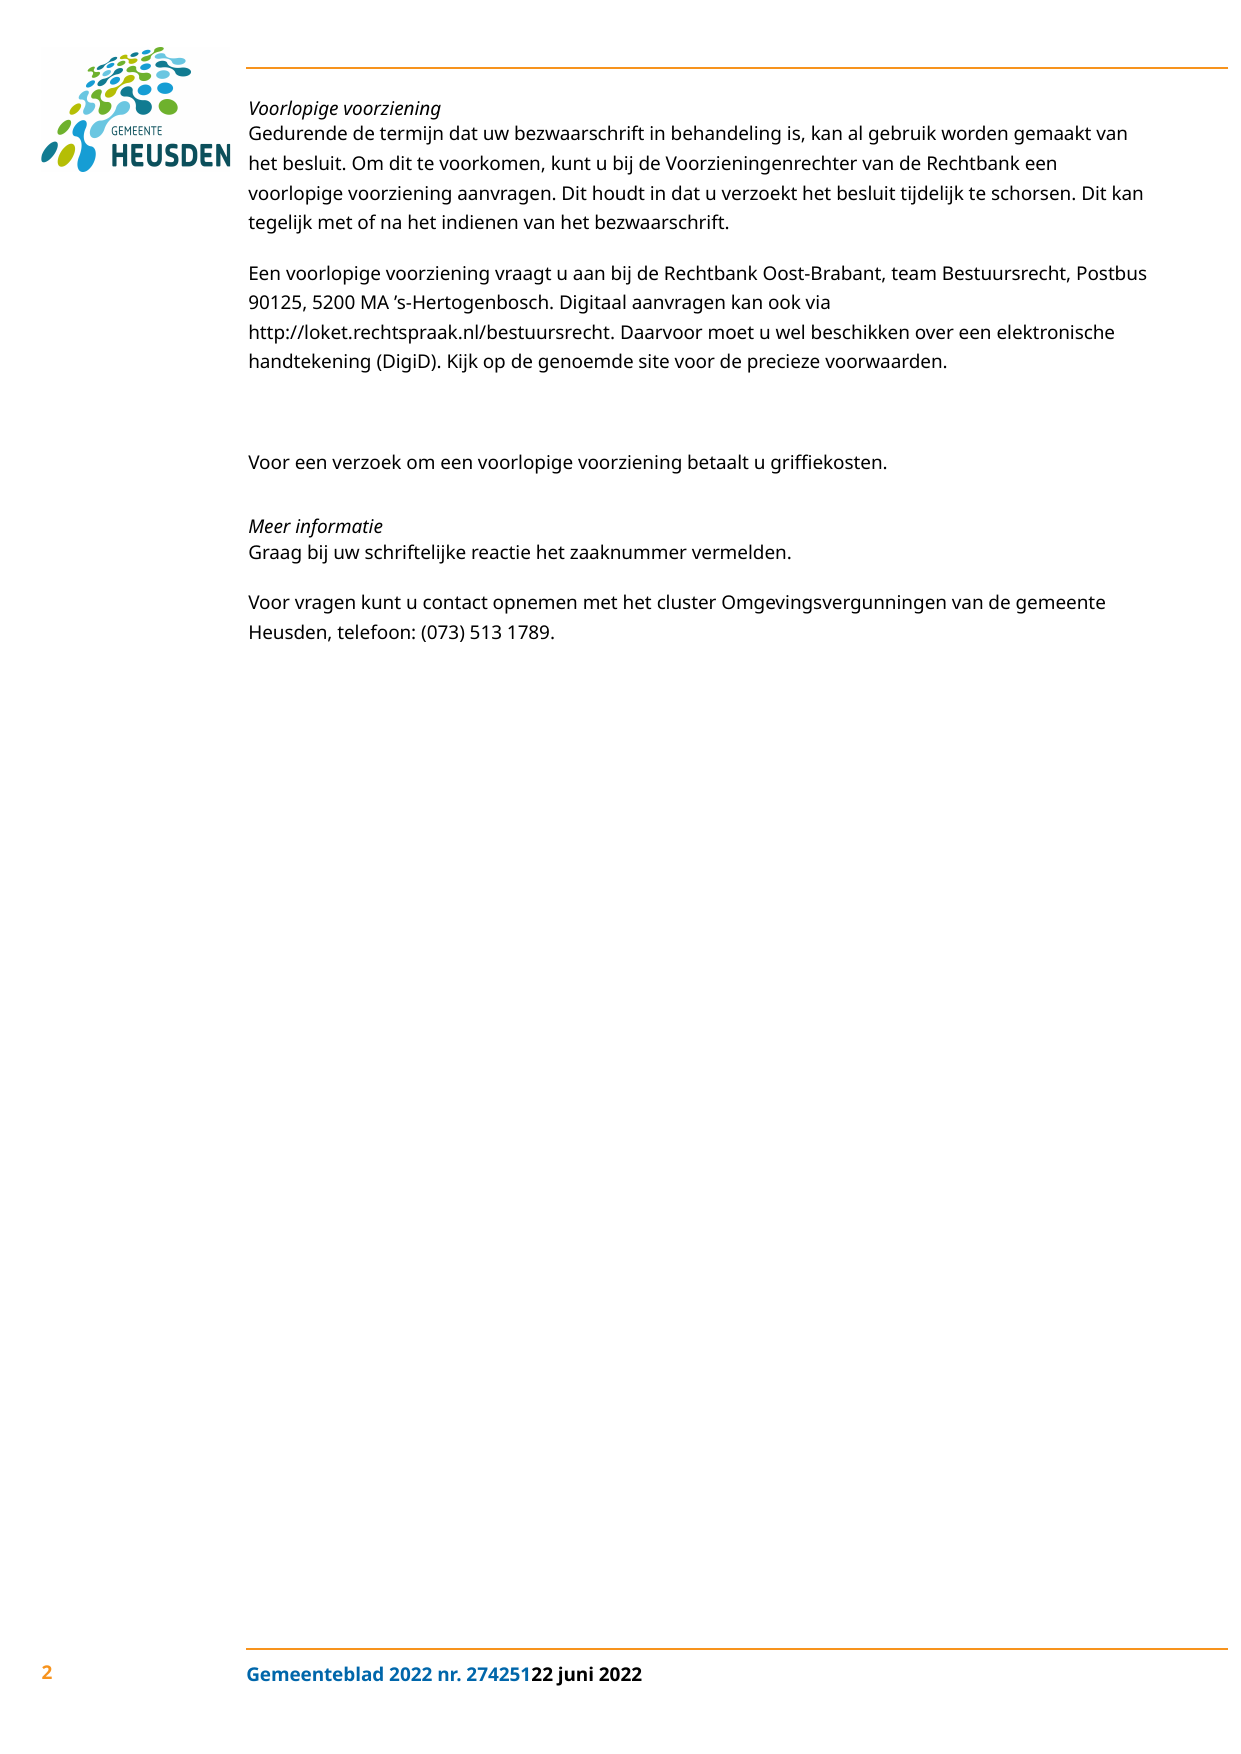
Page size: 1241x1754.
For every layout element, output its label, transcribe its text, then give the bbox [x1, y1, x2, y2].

picture [41, 47, 231, 172]
text Voor een verzoek om een voorlopige voorziening betaalt u griffiekosten. [248, 449, 1152, 475]
text Voor vragen kunt u contact opnemen met het cluster Omgevingsvergunningen van de gemeente Heusden, telefoon: (073) 513 1789. [248, 589, 1152, 645]
text Gedurende de termijn dat uw bezwaarschrift in behandeling is, kan al gebruik worden gemaakt van het besluit. Om dit te voorkomen, kunt u bij de Voorzieningenrechter van de Rechtbank een voorlopige voorziening aanvragen. Dit houdt in dat u verzoekt het besluit tijdelijk te schorsen. Dit kan tegelijk met of na het indienen van het bezwaarschrift. [248, 121, 1152, 235]
text Een voorlopige voorziening vraagt u aan bij de Rechtbank Oost-Brabant, team Bestuursrecht, Postbus 90125, 5200 MA ’s-Hertogenbosch. Digitaal aanvragen kan ook via http://loket.rechtspraak.nl/bestuursrecht. Daarvoor moet u wel beschikken over een elektronische handtekening (DigiD). Kijk op de genoemde site voor de precieze voorwaarden. [248, 260, 1152, 374]
text Meer informatie [248, 513, 1152, 539]
text Voorlopige voorziening [248, 95, 1152, 121]
text Graag bij uw schriftelijke reactie het zaaknummer vermelden. [248, 539, 1152, 565]
